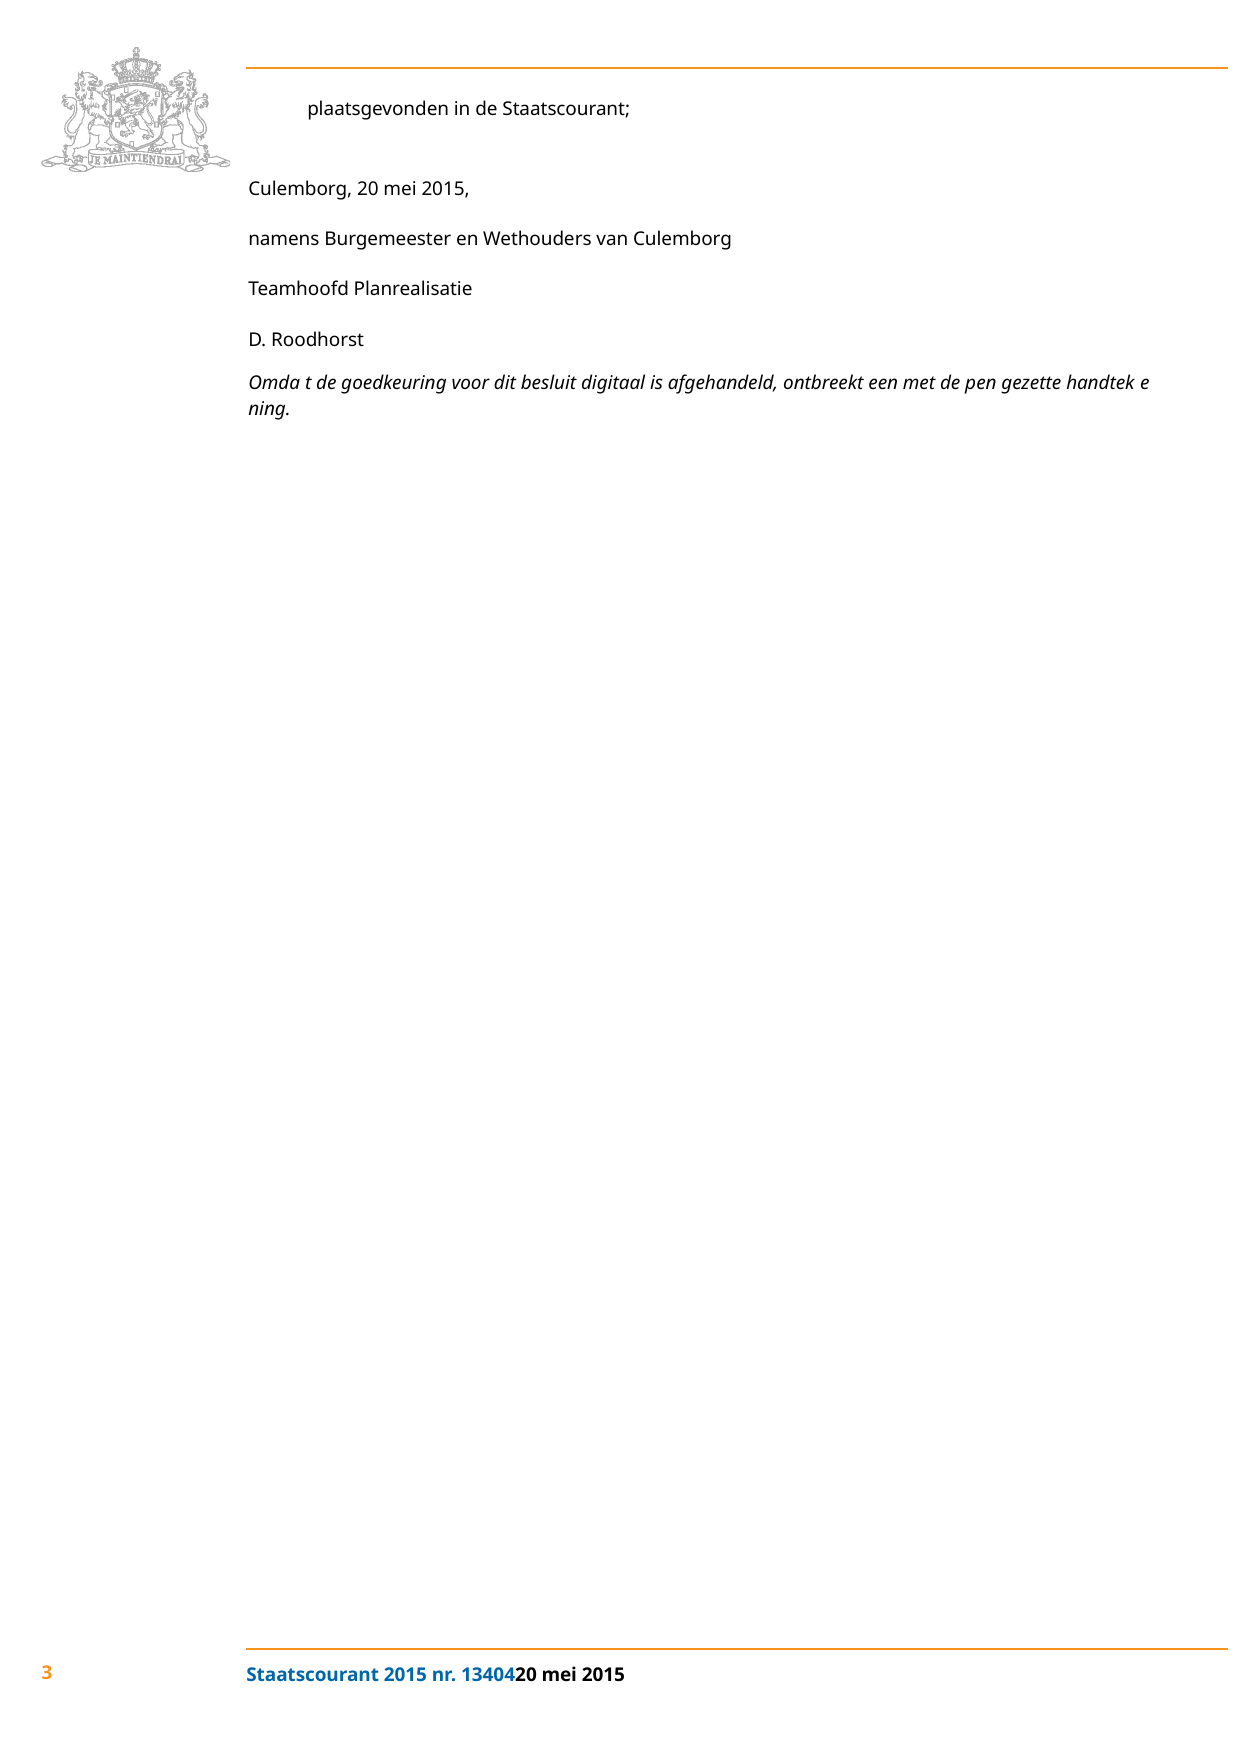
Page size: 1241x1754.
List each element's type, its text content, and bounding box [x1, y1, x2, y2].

text D. Roodhorst [248, 326, 1152, 352]
list plaatsgevonden in de Staatscourant; [248, 95, 1152, 121]
picture [41, 47, 231, 172]
text Teamhoofd Planrealisatie [248, 276, 1152, 301]
text Culemborg, 20 mei 2015, [248, 175, 1152, 201]
text Omda t de goedkeuring voor dit besluit digitaal is afgehandeld, ontbreekt een met de pen gezette handtek e ning. [248, 369, 1152, 421]
text namens Burgemeester en Wethouders van Culemborg [248, 225, 1152, 251]
